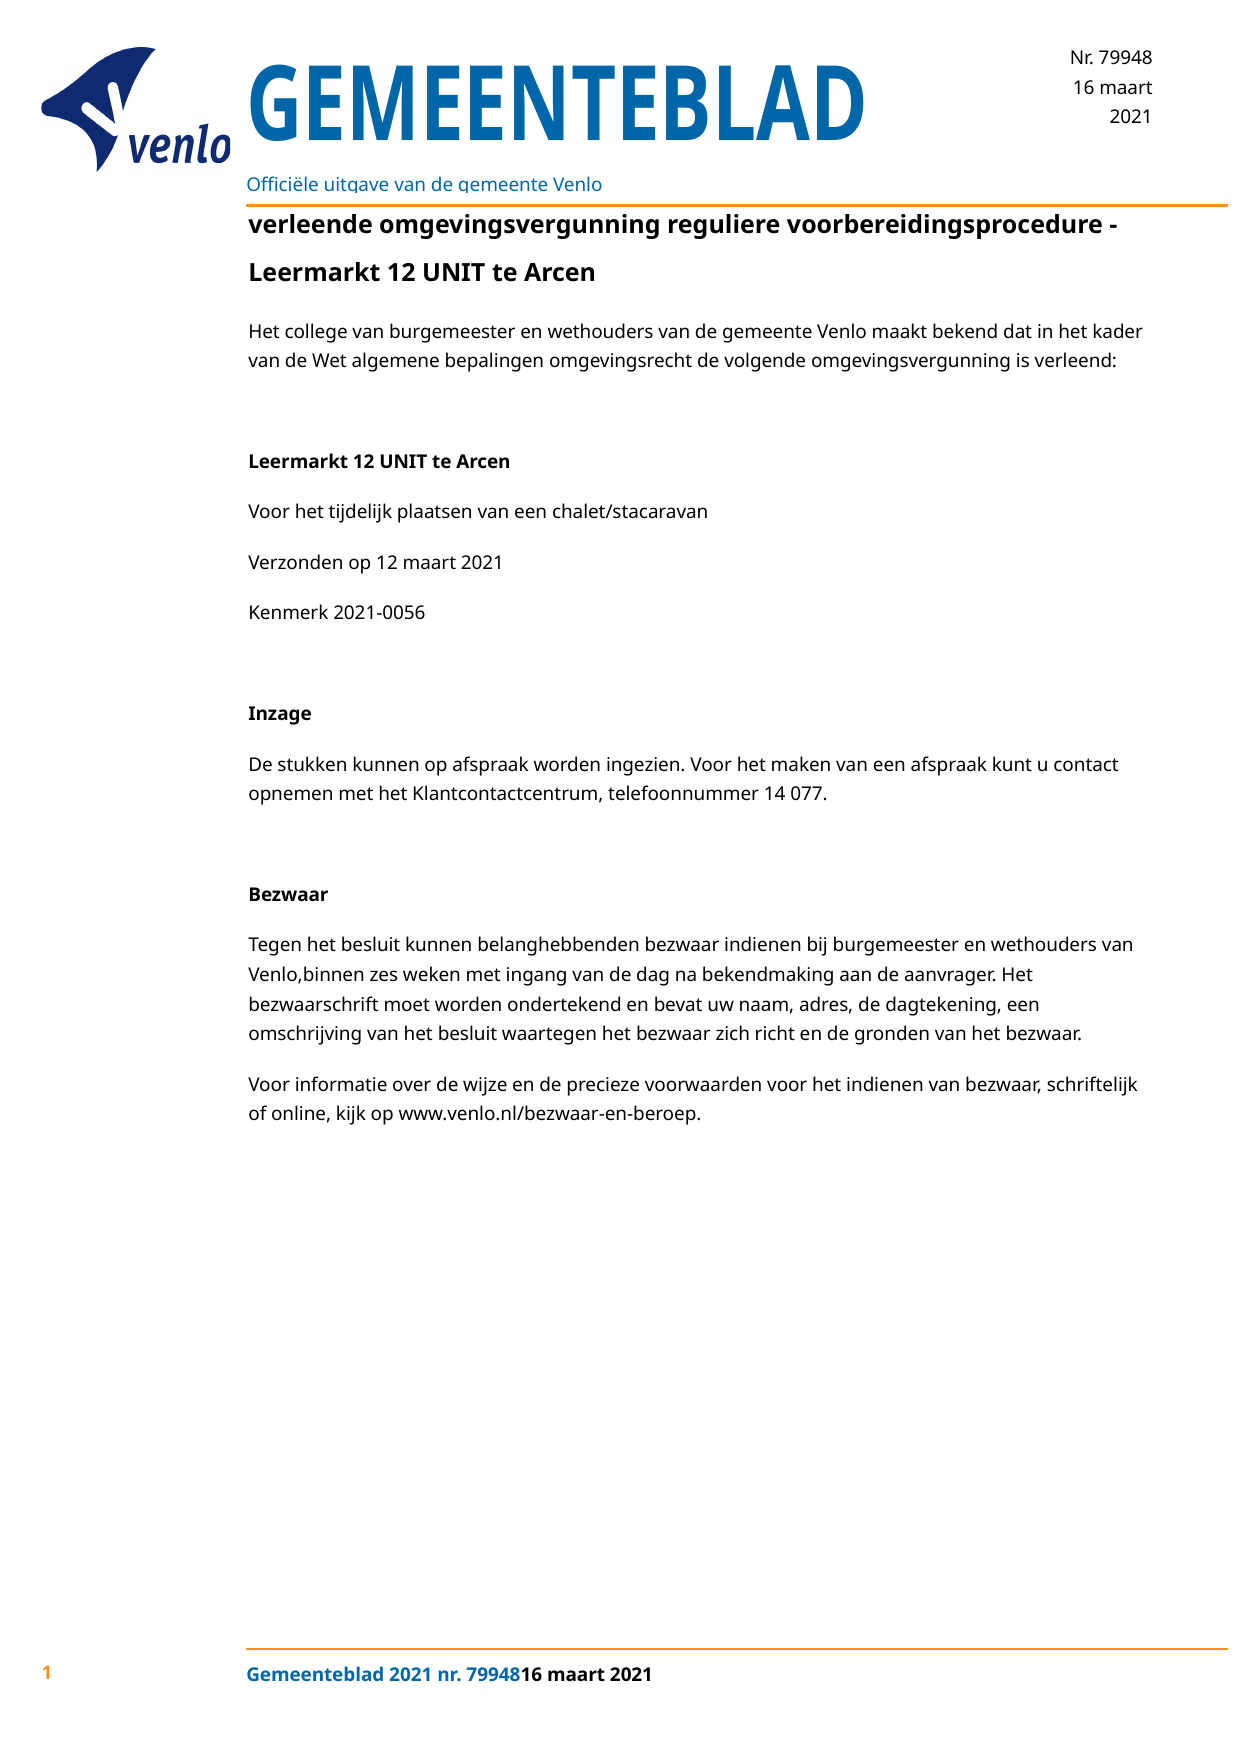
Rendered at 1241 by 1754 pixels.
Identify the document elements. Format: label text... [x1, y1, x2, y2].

text Tegen het besluit kunnen belanghebbenden bezwaar indienen bij burgemeester en wethouders van Venlo,binnen zes weken met ingang van de dag na bekendmaking aan de aanvrager. Het bezwaarschrift moet worden ondertekend en bevat uw naam, adres, de dagtekening, een omschrijving van het besluit waartegen het bezwaar zich richt en de gronden van het bezwaar. [248, 932, 1152, 1046]
text Voor informatie over de wijze en de precieze voorwaarden voor het indienen van bezwaar, schriftelijk of online, kijk op www.venlo.nl/bezwaar-en-beroep. [248, 1071, 1152, 1126]
text Bezwaar [248, 881, 1152, 907]
text verleende omgevingsvergunning reguliere voorbereidingsprocedure - Leermarkt 12 UNIT te Arcen [248, 207, 1152, 288]
text Het college van burgemeester en wethouders van de gemeente Venlo maakt bekend dat in het kader van de Wet algemene bepalingen omgevingsrecht de volgende omgevingsvergunning is verleend: [248, 318, 1152, 373]
picture [41, 47, 231, 172]
text De stukken kunnen op afspraak worden ingezien. Voor het maken van een afspraak kunt u contact opnemen met het Klantcontactcentrum, telefoonnummer 14 077. [248, 751, 1152, 806]
text Leermarkt 12 UNIT te Arcen [248, 448, 1152, 474]
text Kenmerk 2021-0056 [248, 599, 1152, 625]
text Verzonden op 12 maart 2021 [248, 549, 1152, 575]
text Inzage [248, 700, 1152, 726]
text Voor het tijdelijk plaatsen van een chalet/stacaravan [248, 499, 1152, 524]
